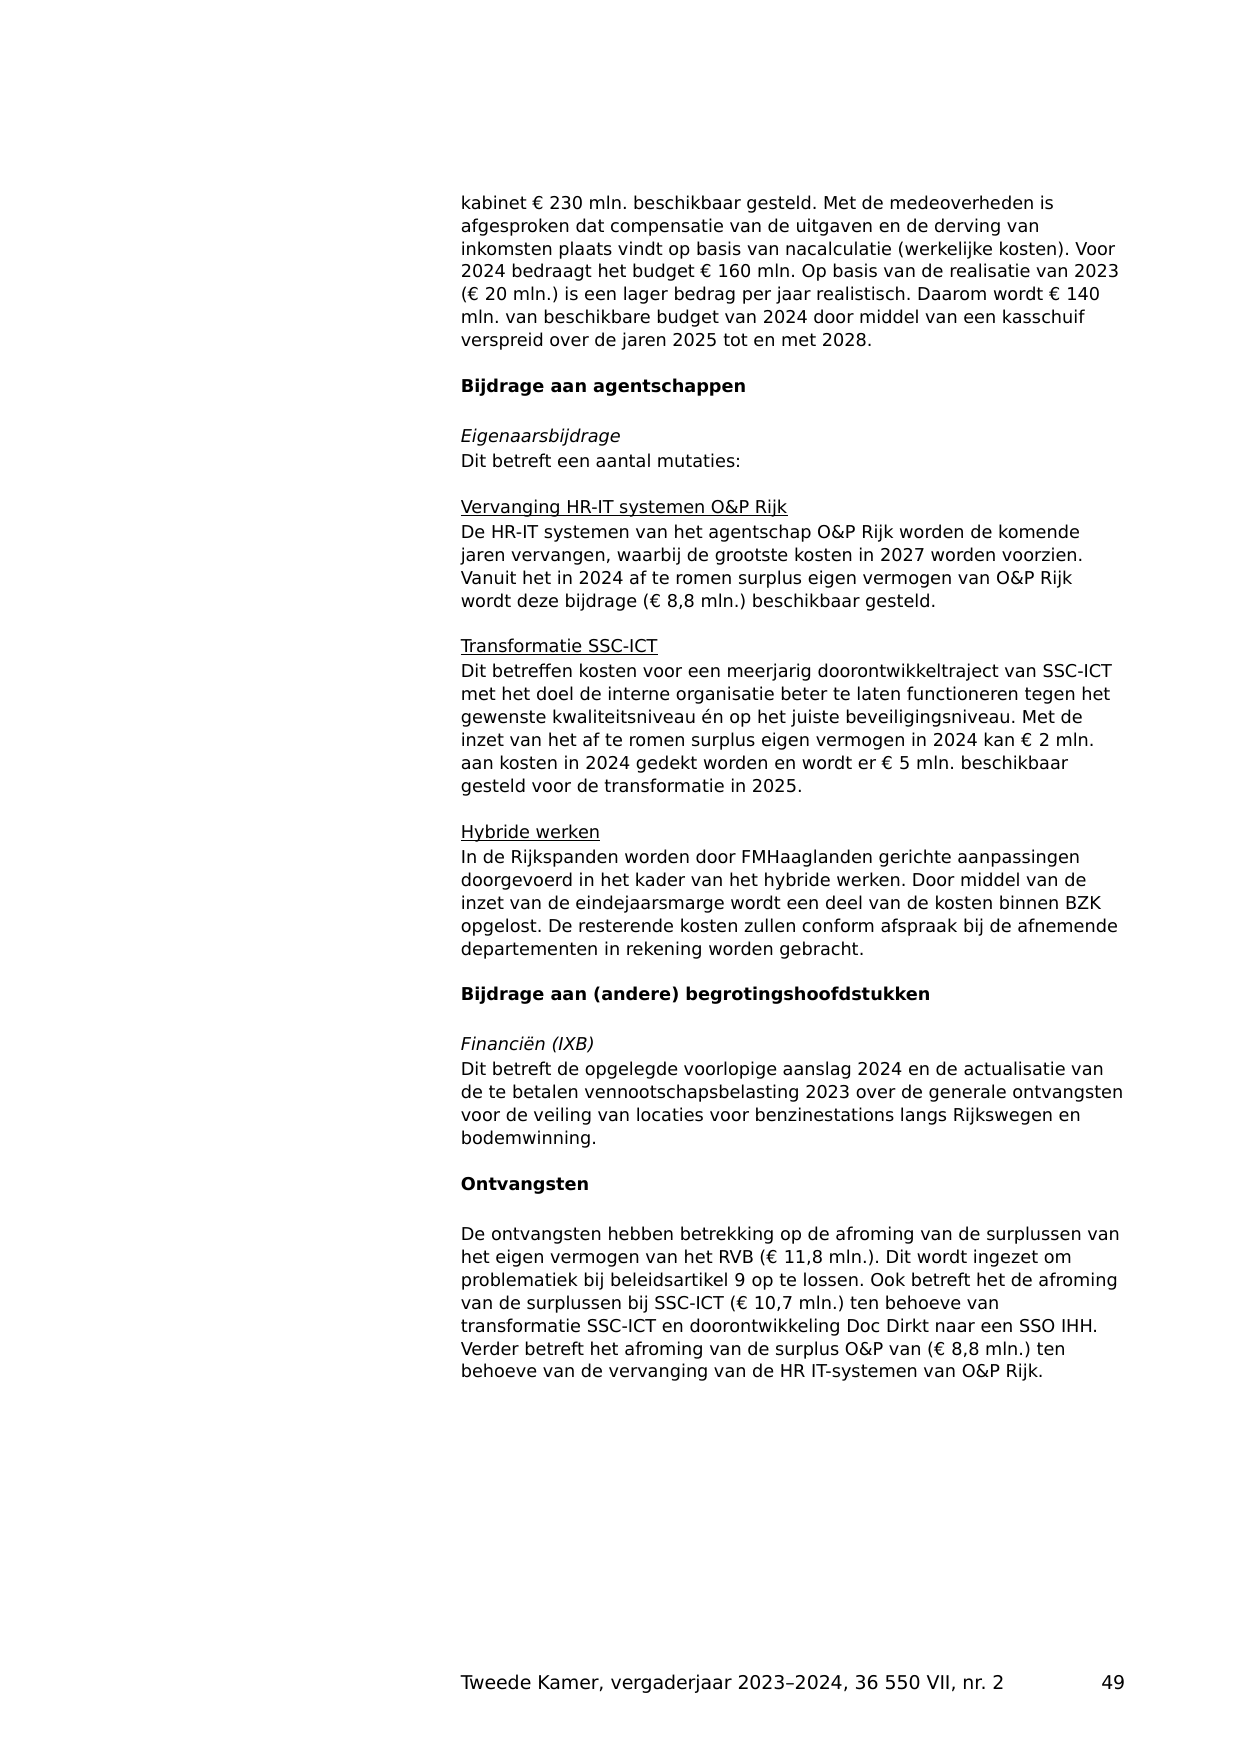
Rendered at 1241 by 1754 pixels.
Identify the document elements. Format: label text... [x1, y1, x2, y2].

text De HR-IT systemen van het agentschap O&P Rijk worden de komende jaren vervangen, waarbij de grootste kosten in 2027 worden voorzien. Vanuit het in 2024 af te romen surplus eigen vermogen van O&P Rijk wordt deze bijdrage (€ 8,8 mln.) beschikbaar gesteld. [461, 520, 1125, 612]
text kabinet € 230 mln. beschikbaar gesteld. Met de medeoverheden is afgesproken dat compensatie van de uitgaven en de derving van inkomsten plaats vindt op basis van nacalculatie (werkelijke kosten). Voor 2024 bedraagt het budget € 160 mln. Op basis van de realisatie van 2023 (€ 20 mln.) is een lager bedrag per jaar realistisch. Daarom wordt € 140 mln. van beschikbare budget van 2024 door middel van een kasschuif verspreid over de jaren 2025 tot en met 2028. [461, 191, 1125, 351]
text Dit betreffen kosten voor een meerjarig doorontwikkeltraject van SSC-ICT met het doel de interne organisatie beter te laten functioneren tegen het gewenste kwaliteitsniveau én op het juiste beveiligingsniveau. Met de inzet van het af te romen surplus eigen vermogen in 2024 kan € 2 mln. aan kosten in 2024 gedekt worden en wordt er € 5 mln. beschikbaar gesteld voor de transformatie in 2025. [461, 659, 1125, 797]
text Ontvangsten [461, 1172, 1125, 1195]
text Vervanging HR-IT systemen O&P Rijk [461, 495, 1125, 518]
text Transformatie SSC-ICT [461, 634, 1125, 657]
text Bijdrage aan (andere) begrotingshoofdstukken [461, 982, 1125, 1005]
text Financiën (IXB) [461, 1032, 1125, 1055]
text Bijdrage aan agentschappen [461, 374, 1125, 397]
text De ontvangsten hebben betrekking op de afroming van de surplussen van het eigen vermogen van het RVB (€ 11,8 mln.). Dit wordt ingezet om problematiek bij beleidsartikel 9 op te lossen. Ook betreft het de afroming van de surplussen bij SSC-ICT (€ 10,7 mln.) ten behoeve van transformatie SSC-ICT en doorontwikkeling Doc Dirkt naar een SSO IHH. Verder betreft het afroming van de surplus O&P van (€ 8,8 mln.) ten behoeve van de vervanging van de HR IT-systemen van O&P Rijk. [461, 1222, 1125, 1382]
text Eigenaarsbijdrage [461, 424, 1125, 447]
text Dit betreft een aantal mutaties: [461, 449, 1125, 472]
text In de Rijkspanden worden door FMHaaglanden gerichte aanpassingen doorgevoerd in het kader van het hybride werken. Door middel van de inzet van de eindejaarsmarge wordt een deel van de kosten binnen BZK opgelost. De resterende kosten zullen conform afspraak bij de afnemende departementen in rekening worden gebracht. [461, 845, 1125, 959]
text Dit betreft de opgelegde voorlopige aanslag 2024 en de actualisatie van de te betalen vennootschapsbelasting 2023 over de generale ontvangsten voor de veiling van locaties voor benzinestations langs Rijkswegen en bodemwinning. [461, 1057, 1125, 1149]
text Hybride werken [461, 820, 1125, 843]
